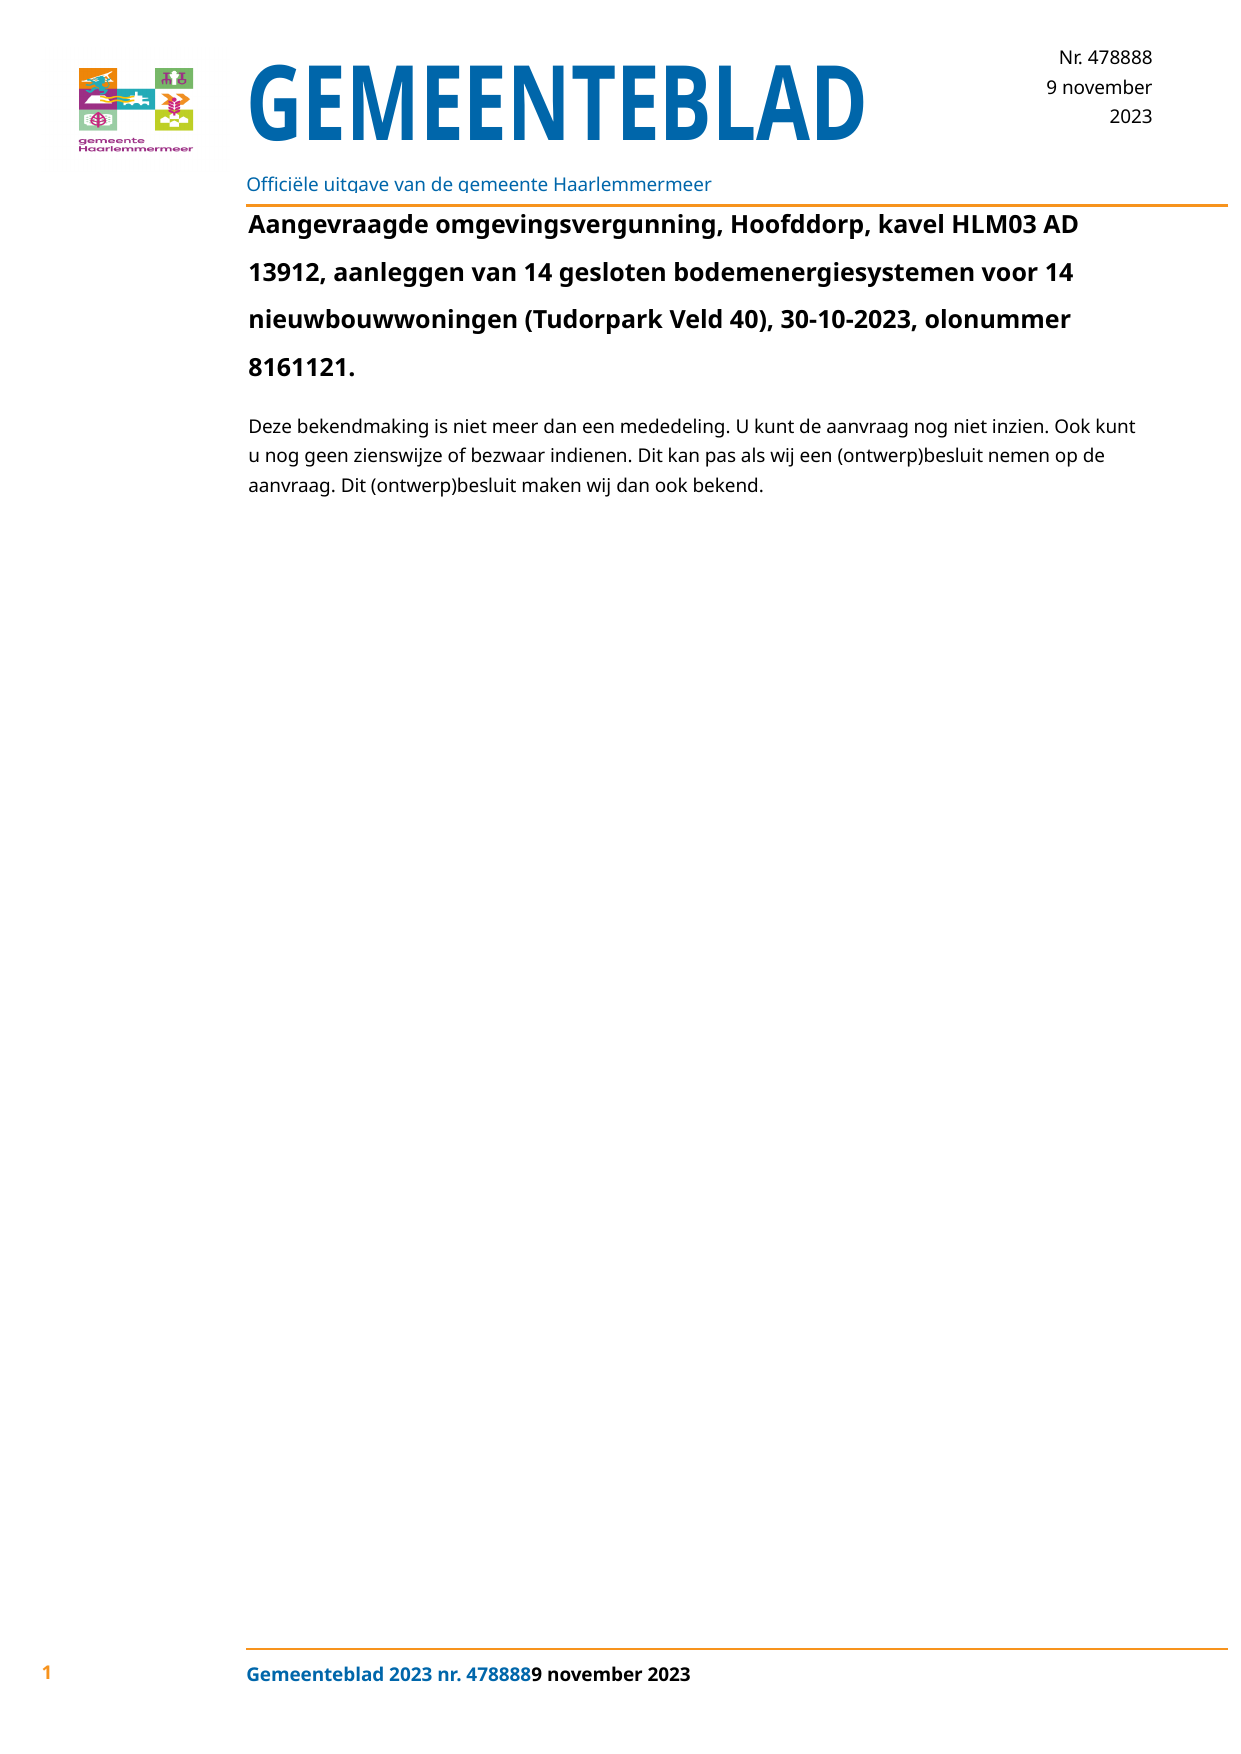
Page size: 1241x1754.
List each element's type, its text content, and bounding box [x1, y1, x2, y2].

text Deze bekendmaking is niet meer dan een mededeling. U kunt de aanvraag nog niet inzien. Ook kunt u nog geen zienswijze of bezwaar indienen. Dit kan pas als wij een (ontwerp)besluit nemen op de aanvraag. Dit (ontwerp)besluit maken wij dan ook bekend. [248, 413, 1152, 498]
picture [41, 47, 231, 172]
text Aangevraagde omgevingsvergunning, Hoofddorp, kavel HLM03 AD 13912, aanleggen van 14 gesloten bodemenergiesystemen voor 14 nieuwbouwwoningen (Tudorpark Veld 40), 30-10-2023, olonummer 8161121. [248, 207, 1152, 384]
